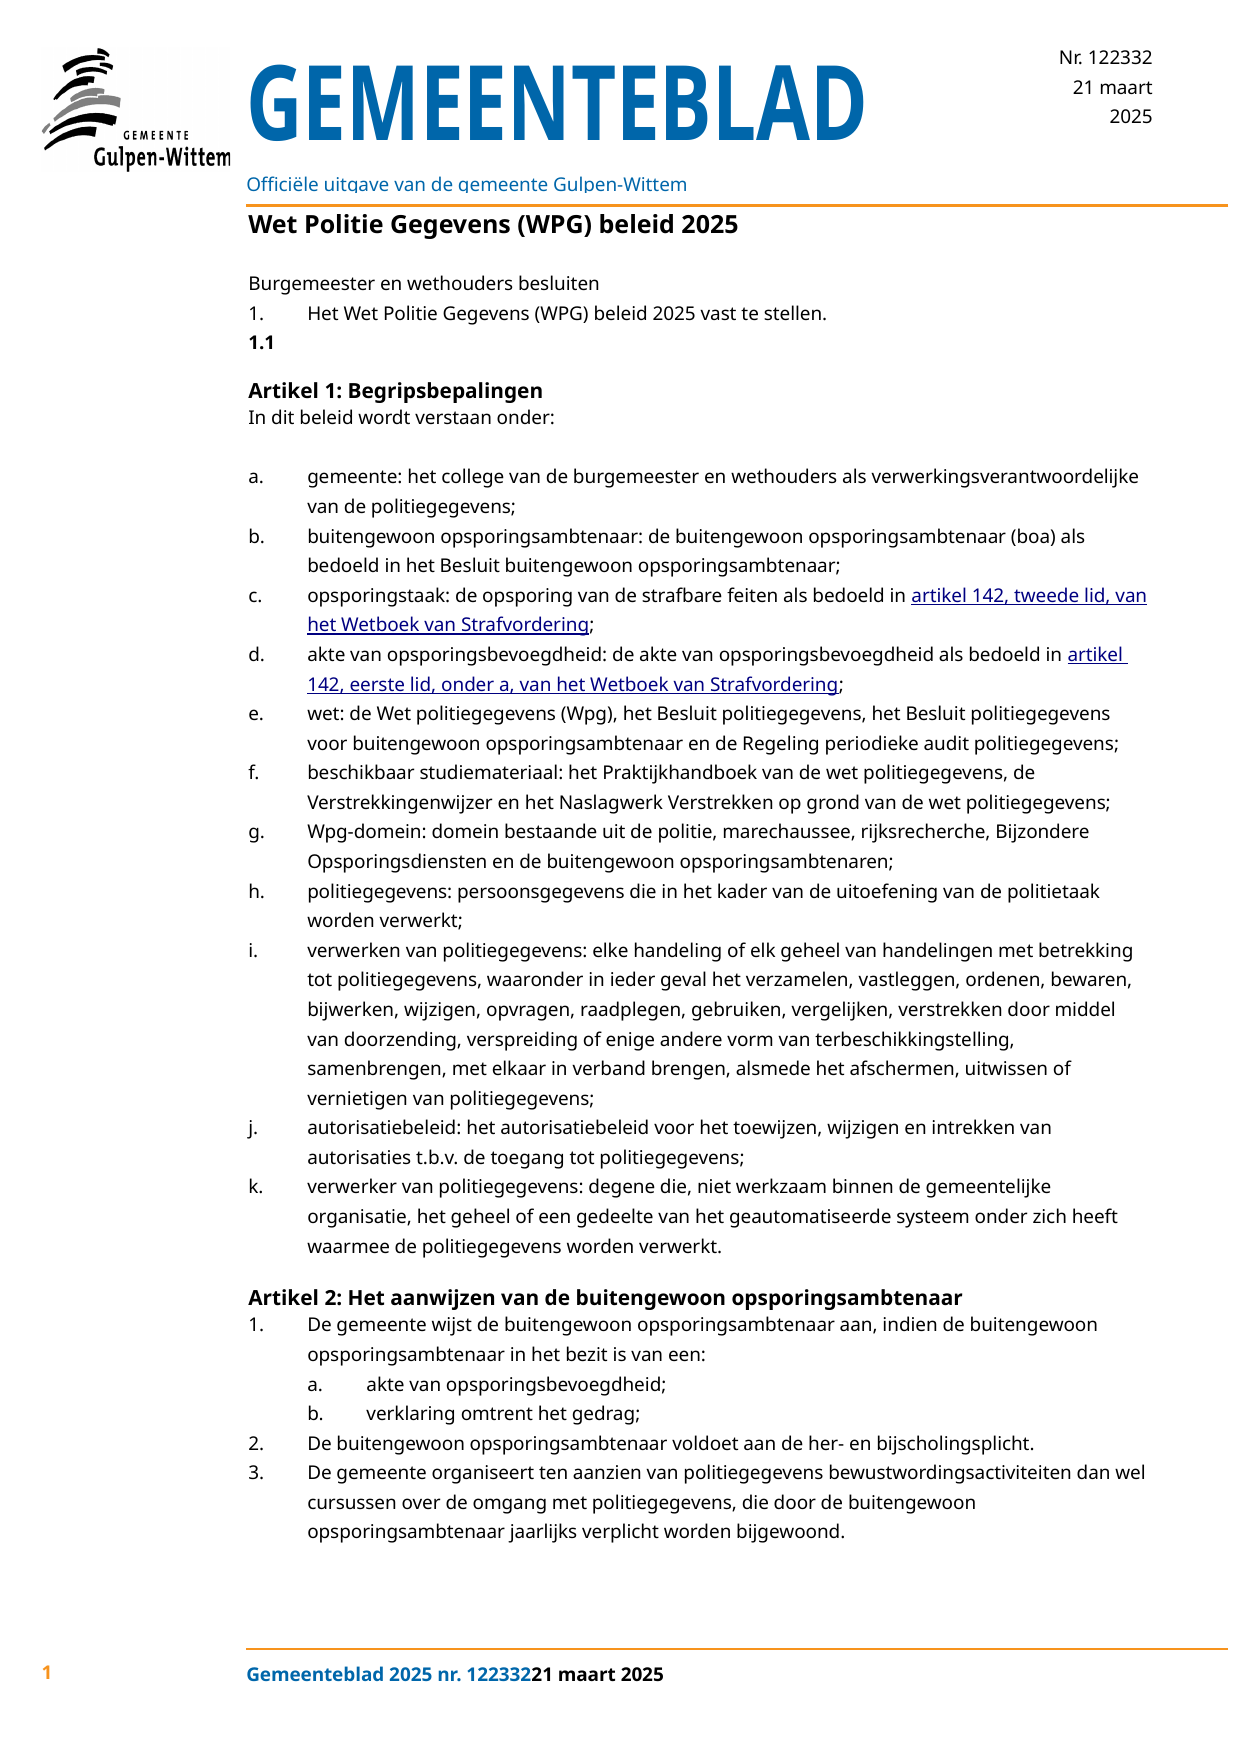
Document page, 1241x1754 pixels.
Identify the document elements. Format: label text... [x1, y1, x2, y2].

list opsporingstaak: de opsporing van de strafbare feiten als bedoeld in artikel 142, tweede lid, van het Wetboek van Strafvordering; [248, 582, 1152, 637]
list De gemeente wijst de buitengewoon opsporingsambtenaar aan, indien de buitengewoon opsporingsambtenaar in het bezit is van een: [248, 1312, 1152, 1367]
list gemeente: het college van de burgemeester en wethouders als verwerkingsverantwoordelijke van de politiegegevens; [248, 464, 1152, 519]
list akte van opsporingsbevoegdheid: de akte van opsporingsbevoegdheid als bedoeld in artikel 142, eerste lid, onder a, van het Wetboek van Strafvordering; [248, 641, 1152, 696]
list De buitengewoon opsporingsambtenaar voldoet aan de her- en bijscholingsplicht. [248, 1430, 1152, 1456]
list autorisatiebeleid: het autorisatiebeleid voor het toewijzen, wijzigen en intrekken van autorisaties t.b.v. de toegang tot politiegegevens; [248, 1114, 1152, 1170]
text Wet Politie Gegevens (WPG) beleid 2025 [248, 207, 1152, 241]
list Wpg-domein: domein bestaande uit de politie, marechaussee, rijksrecherche, Bijzondere Opsporingsdiensten en de buitengewoon opsporingsambtenaren; [248, 819, 1152, 874]
list verwerker van politiegegevens: degene die, niet werkzaam binnen de gemeentelijke organisatie, het geheel of een gedeelte van het geautomatiseerde systeem onder zich heeft waarmee de politiegegevens worden verwerkt. [248, 1174, 1152, 1258]
list De gemeente organiseert ten aanzien van politiegegevens bewustwordingsactiviteiten dan wel cursussen over de omgang met politiegegevens, die door de buitengewoon opsporingsambtenaar jaarlijks verplicht worden bijgewoond. [248, 1459, 1152, 1544]
list beschikbaar studiemateriaal: het Praktijkhandboek van de wet politiegegevens, de Verstrekkingenwijzer en het Naslagwerk Verstrekken op grond van de wet politiegegevens; [248, 759, 1152, 815]
text 1.1 [248, 329, 1152, 355]
text Burgemeester en wethouders besluiten [248, 270, 1152, 296]
list buitengewoon opsporingsambtenaar: de buitengewoon opsporingsambtenaar (boa) als bedoeld in het Besluit buitengewoon opsporingsambtenaar; [248, 523, 1152, 578]
list Het Wet Politie Gegevens (WPG) beleid 2025 vast te stellen. [248, 300, 1152, 326]
text Artikel 1: Begripsbepalingen [248, 376, 1152, 404]
text Artikel 2: Het aanwijzen van de buitengewoon opsporingsambtenaar [248, 1283, 1152, 1312]
picture [41, 47, 231, 172]
text In dit beleid wordt verstaan onder: [248, 404, 1152, 430]
list akte van opsporingsbevoegdheid; [307, 1371, 1152, 1397]
list wet: de Wet politiegegevens (Wpg), het Besluit politiegegevens, het Besluit politiegegevens voor buitengewoon opsporingsambtenaar en de Regeling periodieke audit politiegegevens; [248, 700, 1152, 756]
list verwerken van politiegegevens: elke handeling of elk geheel van handelingen met betrekking tot politiegegevens, waaronder in ieder geval het verzamelen, vastleggen, ordenen, bewaren, bijwerken, wijzigen, opvragen, raadplegen, gebruiken, vergelijken, verstrekken door middel van doorzending, verspreiding of enige andere vorm van terbeschikkingstelling, samenbrengen, met elkaar in verband brengen, alsmede het afschermen, uitwissen of vernietigen van politiegegevens; [248, 937, 1152, 1111]
list politiegegevens: persoonsgegevens die in het kader van de uitoefening van de politietaak worden verwerkt; [248, 878, 1152, 933]
list verklaring omtrent het gedrag; [307, 1400, 1152, 1426]
